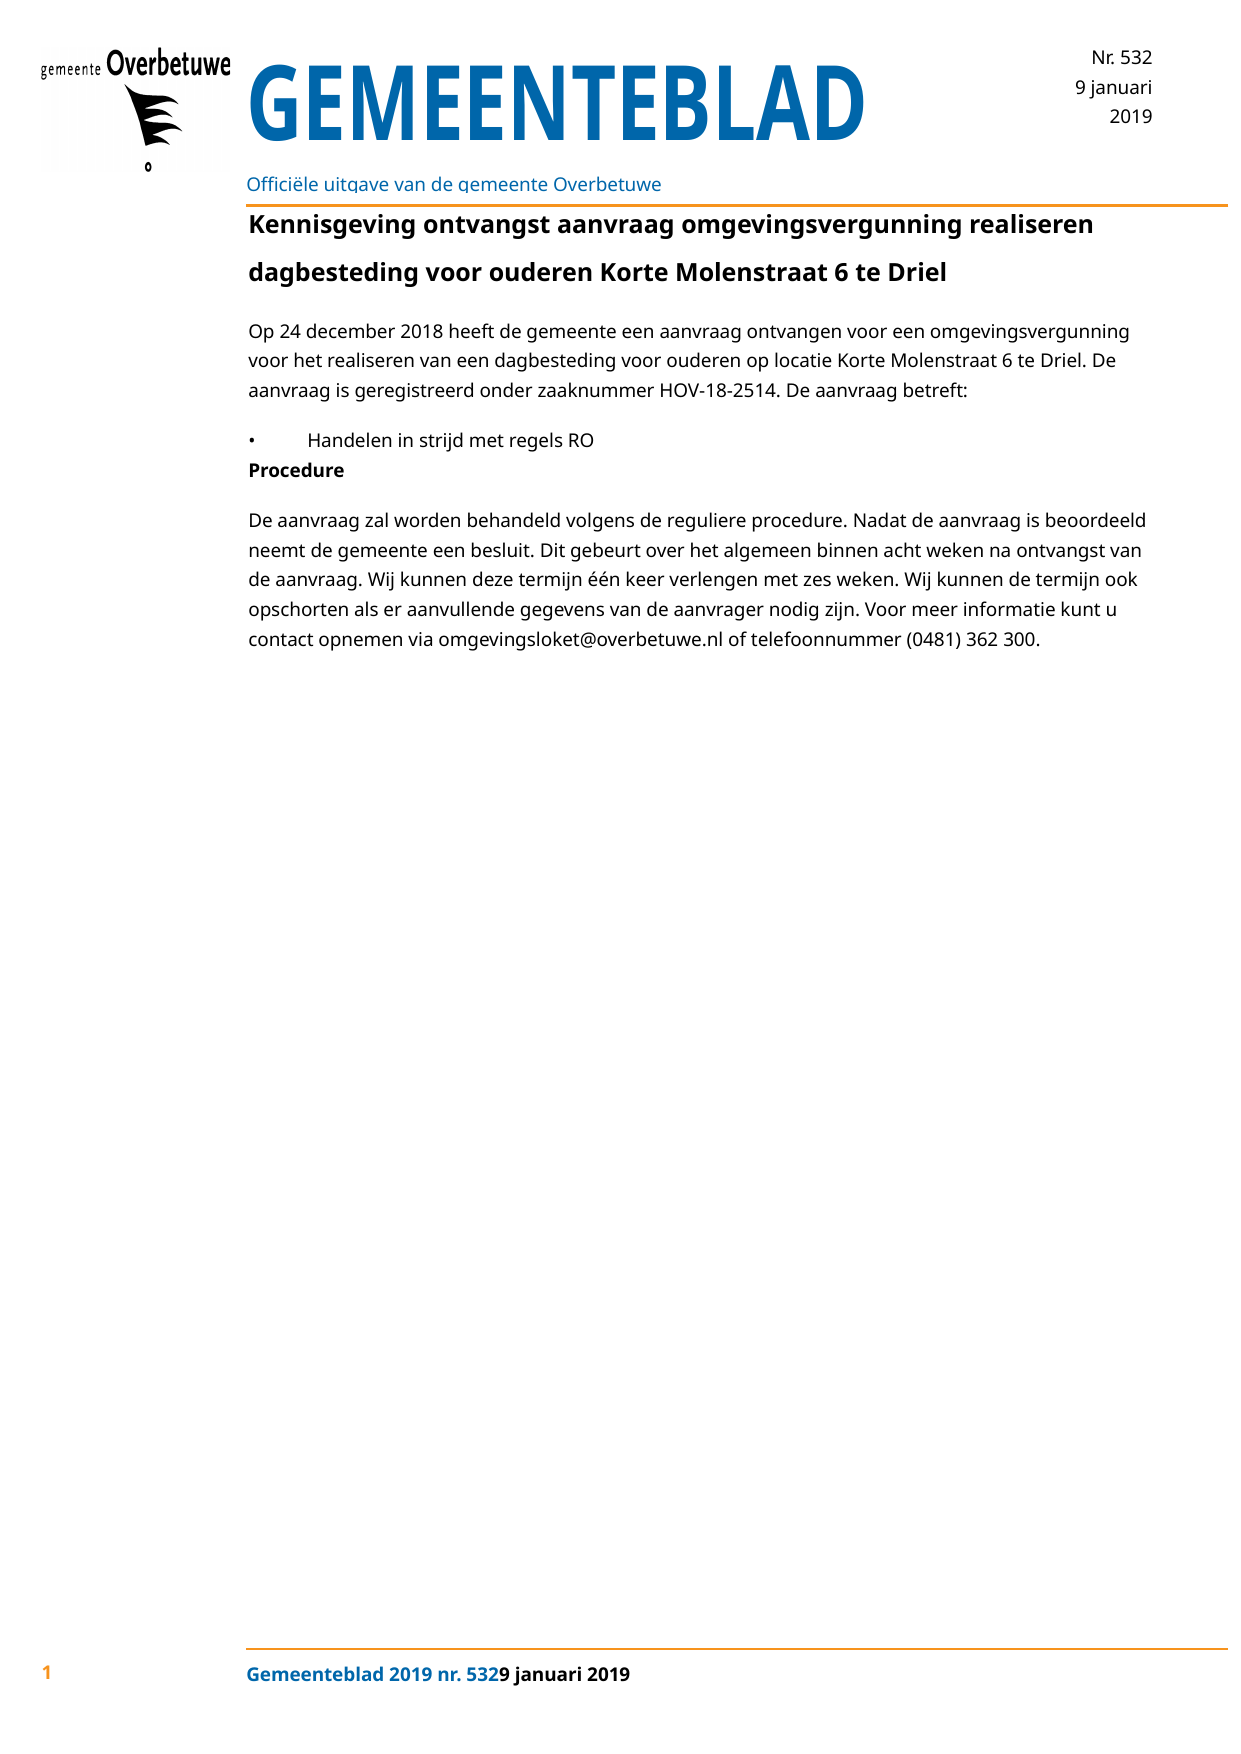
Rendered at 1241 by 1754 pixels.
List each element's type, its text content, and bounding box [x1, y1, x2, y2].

text De aanvraag zal worden behandeld volgens de reguliere procedure. Nadat de aanvraag is beoordeeld neemt de gemeente een besluit. Dit gebeurt over het algemeen binnen acht weken na ontvangst van de aanvraag. Wij kunnen deze termijn één keer verlengen met zes weken. Wij kunnen de termijn ook opschorten als er aanvullende gegevens van de aanvrager nodig zijn. Voor meer informatie kunt u contact opnemen via omgevingsloket@overbetuwe.nl of telefoonnummer (0481) 362 300. [248, 507, 1152, 652]
list Handelen in strijd met regels RO [248, 427, 1152, 453]
text Kennisgeving ontvangst aanvraag omgevingsvergunning realiseren dagbesteding voor ouderen Korte Molenstraat 6 te Driel [248, 207, 1152, 288]
text Procedure [248, 457, 1152, 483]
text Op 24 december 2018 heeft de gemeente een aanvraag ontvangen voor een omgevingsvergunning voor het realiseren van een dagbesteding voor ouderen op locatie Korte Molenstraat 6 te Driel. De aanvraag is geregistreerd onder zaaknummer HOV-18-2514. De aanvraag betreft: [248, 318, 1152, 403]
picture [41, 47, 231, 172]
